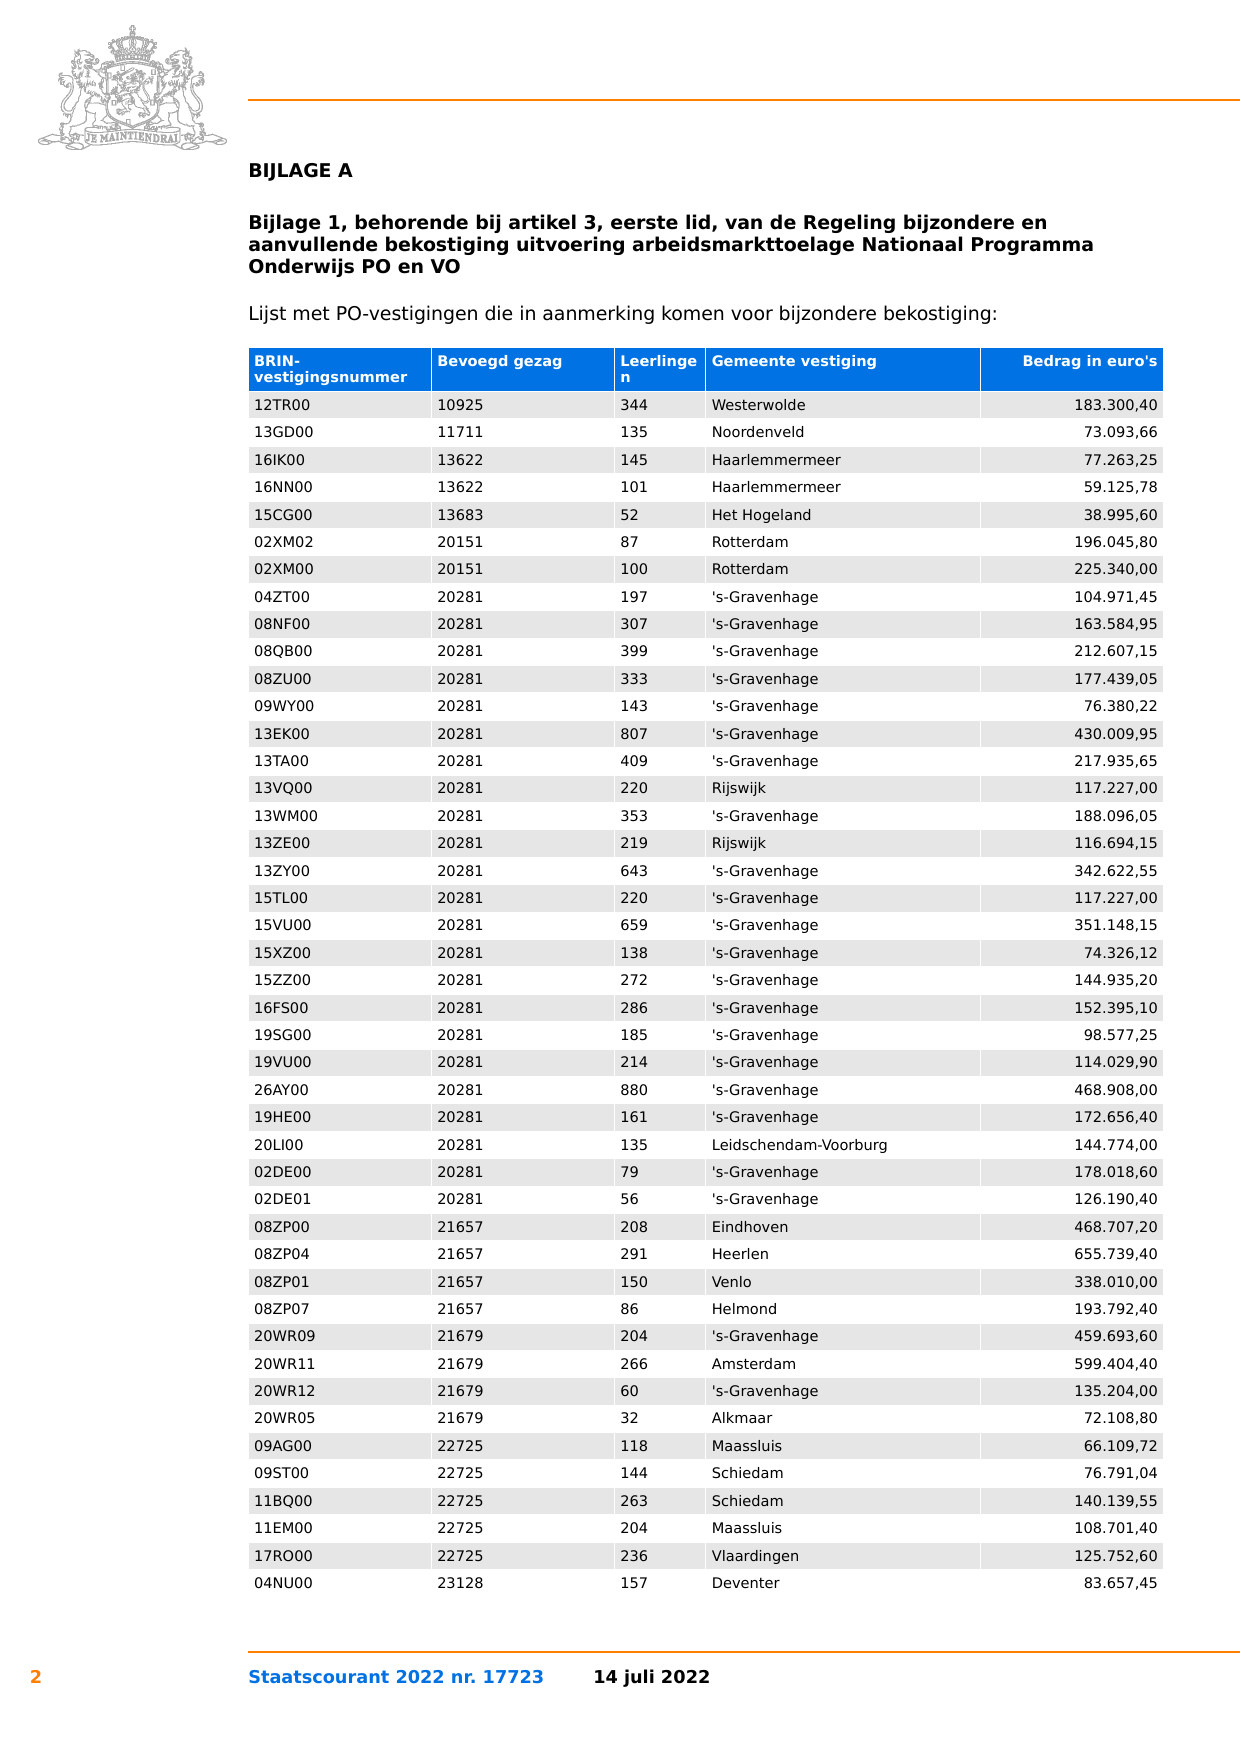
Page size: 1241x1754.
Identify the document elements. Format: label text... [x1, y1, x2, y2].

table_cell 's-Gravenhage [706, 995, 980, 1021]
table_cell 04ZT00 [249, 584, 431, 610]
table_cell 21657 [432, 1241, 614, 1268]
table_cell 's-Gravenhage [706, 1022, 980, 1048]
table_cell 145 [615, 447, 705, 473]
table_cell Maassluis [706, 1433, 980, 1459]
table_cell 342.622,55 [981, 858, 1163, 884]
table_cell 150 [615, 1269, 705, 1295]
table_cell 's-Gravenhage [706, 1187, 980, 1213]
table_cell 20281 [432, 666, 614, 692]
table_cell 21657 [432, 1214, 614, 1240]
table_cell 76.791,04 [981, 1461, 1163, 1487]
table_cell 15TL00 [249, 885, 431, 912]
table_cell 04NU00 [249, 1570, 431, 1596]
table_cell 20281 [432, 803, 614, 829]
table_cell 08NF00 [249, 611, 431, 638]
table_cell 's-Gravenhage [706, 940, 980, 966]
table_cell 's-Gravenhage [706, 611, 980, 638]
table_cell 11BQ00 [249, 1488, 431, 1514]
table_cell 20281 [432, 748, 614, 774]
table_cell 20WR12 [249, 1378, 431, 1405]
table_cell 655.739,40 [981, 1241, 1163, 1268]
table_cell Haarlemmermeer [706, 447, 980, 473]
table_cell 125.752,60 [981, 1543, 1163, 1569]
table_cell 880 [615, 1077, 705, 1103]
table_header BRIN-vestigingsnummer [249, 348, 431, 391]
table_cell 22725 [432, 1433, 614, 1459]
table_cell 144.935,20 [981, 968, 1163, 994]
table_cell 219 [615, 830, 705, 857]
table_cell 98.577,25 [981, 1022, 1163, 1048]
table_cell 22725 [432, 1488, 614, 1514]
table_cell 20151 [432, 529, 614, 555]
table_cell 02DE01 [249, 1187, 431, 1213]
table_cell 21679 [432, 1406, 614, 1432]
table_cell 236 [615, 1543, 705, 1569]
table_cell 409 [615, 748, 705, 774]
table_cell Helmond [706, 1296, 980, 1322]
table_cell 20281 [432, 694, 614, 720]
table_cell 20LI00 [249, 1132, 431, 1158]
table_cell 21679 [432, 1324, 614, 1350]
table_cell 26AY00 [249, 1077, 431, 1103]
table_cell Leidschendam-Voorburg [706, 1132, 980, 1158]
picture [38, 25, 227, 150]
table_cell 13EK00 [249, 721, 431, 747]
table_cell 20281 [432, 1050, 614, 1076]
table_header Bedrag in euro's [981, 348, 1163, 391]
table_cell Schiedam [706, 1461, 980, 1487]
table_cell 197 [615, 584, 705, 610]
table_cell 20281 [432, 721, 614, 747]
table_cell 161 [615, 1104, 705, 1131]
table_cell Het Hogeland [706, 502, 980, 528]
table_cell 13ZE00 [249, 830, 431, 857]
table_cell 114.029,90 [981, 1050, 1163, 1076]
table_cell 08ZP07 [249, 1296, 431, 1322]
table_cell 16IK00 [249, 447, 431, 473]
table_cell Amsterdam [706, 1351, 980, 1377]
table_cell 104.971,45 [981, 584, 1163, 610]
table_cell Schiedam [706, 1488, 980, 1514]
table_cell 79 [615, 1159, 705, 1186]
table_cell 66.109,72 [981, 1433, 1163, 1459]
table_cell 20WR05 [249, 1406, 431, 1432]
table_cell 19SG00 [249, 1022, 431, 1048]
table_cell 38.995,60 [981, 502, 1163, 528]
table_cell 20281 [432, 940, 614, 966]
table_cell 13GD00 [249, 420, 431, 446]
table_cell 20281 [432, 1022, 614, 1048]
table_cell 468.908,00 [981, 1077, 1163, 1103]
table_cell 02DE00 [249, 1159, 431, 1186]
table_cell 126.190,40 [981, 1187, 1163, 1213]
table_cell 76.380,22 [981, 694, 1163, 720]
table_cell 10925 [432, 392, 614, 418]
table_cell 266 [615, 1351, 705, 1377]
table_cell 143 [615, 694, 705, 720]
table_cell 204 [615, 1324, 705, 1350]
table_cell 's-Gravenhage [706, 584, 980, 610]
table_cell Alkmaar [706, 1406, 980, 1432]
table_cell Rotterdam [706, 556, 980, 583]
table_cell 60 [615, 1378, 705, 1405]
table_cell 20281 [432, 639, 614, 665]
table_cell 's-Gravenhage [706, 913, 980, 939]
table_cell 157 [615, 1570, 705, 1596]
table_cell 20281 [432, 1132, 614, 1158]
table_cell 399 [615, 639, 705, 665]
table_cell 599.404,40 [981, 1351, 1163, 1377]
table_cell 183.300,40 [981, 392, 1163, 418]
table_cell 22725 [432, 1543, 614, 1569]
table_cell 100 [615, 556, 705, 583]
table_cell 185 [615, 1022, 705, 1048]
table_cell 204 [615, 1515, 705, 1542]
table_cell 177.439,05 [981, 666, 1163, 692]
table_cell 's-Gravenhage [706, 1324, 980, 1350]
table_cell 20281 [432, 913, 614, 939]
table_cell 286 [615, 995, 705, 1021]
subtitle Bijlage 1, behorende bij artikel 3, eerste lid, van de Regeling bijzondere en aanvullende bekostiging uitvoering arbeidsmarkttoelage Nationaal Programma Onderwijs PO en VO [248, 212, 1163, 278]
table_cell 135.204,00 [981, 1378, 1163, 1405]
table_cell 's-Gravenhage [706, 968, 980, 994]
table_cell 56 [615, 1187, 705, 1213]
table_cell 263 [615, 1488, 705, 1514]
table_cell 807 [615, 721, 705, 747]
table_cell 's-Gravenhage [706, 1378, 980, 1405]
table_cell 13683 [432, 502, 614, 528]
table_cell 172.656,40 [981, 1104, 1163, 1131]
table_cell 08ZP04 [249, 1241, 431, 1268]
table_cell 351.148,15 [981, 913, 1163, 939]
table_cell 's-Gravenhage [706, 721, 980, 747]
table_cell 208 [615, 1214, 705, 1240]
table_cell 459.693,60 [981, 1324, 1163, 1350]
table_cell 's-Gravenhage [706, 1077, 980, 1103]
table_cell 20281 [432, 1104, 614, 1131]
table_cell 307 [615, 611, 705, 638]
table_cell 11EM00 [249, 1515, 431, 1542]
table_cell 15VU00 [249, 913, 431, 939]
table_cell 13VQ00 [249, 776, 431, 802]
table_cell 116.694,15 [981, 830, 1163, 857]
table_cell 19HE00 [249, 1104, 431, 1131]
table_cell 08ZP00 [249, 1214, 431, 1240]
table_cell 's-Gravenhage [706, 803, 980, 829]
table_cell 74.326,12 [981, 940, 1163, 966]
table_cell 118 [615, 1433, 705, 1459]
table_cell 09WY00 [249, 694, 431, 720]
table_cell 17RO00 [249, 1543, 431, 1569]
table_cell 272 [615, 968, 705, 994]
table_cell 101 [615, 474, 705, 501]
table_cell Westerwolde [706, 392, 980, 418]
table_cell 178.018,60 [981, 1159, 1163, 1186]
table_cell 72.108,80 [981, 1406, 1163, 1432]
table_cell 20281 [432, 830, 614, 857]
table_cell 353 [615, 803, 705, 829]
table_cell 333 [615, 666, 705, 692]
table_cell Haarlemmermeer [706, 474, 980, 501]
table_cell 20281 [432, 1187, 614, 1213]
table_cell 20WR11 [249, 1351, 431, 1377]
table_cell 09ST00 [249, 1461, 431, 1487]
table_cell 's-Gravenhage [706, 1159, 980, 1186]
table_cell 20281 [432, 611, 614, 638]
table_cell 225.340,00 [981, 556, 1163, 583]
table_cell 's-Gravenhage [706, 639, 980, 665]
table_cell 's-Gravenhage [706, 858, 980, 884]
table_cell 20151 [432, 556, 614, 583]
table_cell 20281 [432, 858, 614, 884]
table_cell 22725 [432, 1515, 614, 1542]
table_cell 20281 [432, 995, 614, 1021]
table_cell Rijswijk [706, 776, 980, 802]
table_cell 20281 [432, 584, 614, 610]
table_cell 152.395,10 [981, 995, 1163, 1021]
table_cell 15XZ00 [249, 940, 431, 966]
table_cell 13622 [432, 447, 614, 473]
table_cell 21679 [432, 1378, 614, 1405]
table_cell Eindhoven [706, 1214, 980, 1240]
table_cell 214 [615, 1050, 705, 1076]
table_cell 's-Gravenhage [706, 1104, 980, 1131]
table_cell 32 [615, 1406, 705, 1432]
table_cell 20281 [432, 1159, 614, 1186]
table_cell 21657 [432, 1269, 614, 1295]
table_cell 140.139,55 [981, 1488, 1163, 1514]
table_cell 291 [615, 1241, 705, 1268]
table_cell Rotterdam [706, 529, 980, 555]
table_cell 20281 [432, 968, 614, 994]
table_cell 13TA00 [249, 748, 431, 774]
table_cell Noordenveld [706, 420, 980, 446]
table_cell 22725 [432, 1461, 614, 1487]
table_cell 220 [615, 776, 705, 802]
table_cell 20WR09 [249, 1324, 431, 1350]
table_cell 196.045,80 [981, 529, 1163, 555]
table_cell 08ZU00 [249, 666, 431, 692]
table_cell 's-Gravenhage [706, 748, 980, 774]
table_cell Rijswijk [706, 830, 980, 857]
table_cell Deventer [706, 1570, 980, 1596]
table_cell 344 [615, 392, 705, 418]
table_cell 86 [615, 1296, 705, 1322]
table_cell 163.584,95 [981, 611, 1163, 638]
table_cell 20281 [432, 776, 614, 802]
table_cell 135 [615, 1132, 705, 1158]
table_cell 19VU00 [249, 1050, 431, 1076]
table_cell 16NN00 [249, 474, 431, 501]
table_cell 20281 [432, 1077, 614, 1103]
table_cell 188.096,05 [981, 803, 1163, 829]
table_cell Maassluis [706, 1515, 980, 1542]
table_cell 12TR00 [249, 392, 431, 418]
table_cell 73.093,66 [981, 420, 1163, 446]
table_cell 11711 [432, 420, 614, 446]
table_cell 08QB00 [249, 639, 431, 665]
table_cell 's-Gravenhage [706, 694, 980, 720]
table_cell Vlaardingen [706, 1543, 980, 1569]
table_cell 135 [615, 420, 705, 446]
table_cell 220 [615, 885, 705, 912]
table_cell 59.125,78 [981, 474, 1163, 501]
table_cell 193.792,40 [981, 1296, 1163, 1322]
table_header Gemeente vestiging [706, 348, 980, 391]
table_cell 02XM02 [249, 529, 431, 555]
table_cell 's-Gravenhage [706, 885, 980, 912]
table_cell Heerlen [706, 1241, 980, 1268]
table_cell 468.707,20 [981, 1214, 1163, 1240]
table_cell 430.009,95 [981, 721, 1163, 747]
table_header Leerlingen [615, 348, 705, 391]
table_cell 144 [615, 1461, 705, 1487]
table_cell 08ZP01 [249, 1269, 431, 1295]
table_cell 138 [615, 940, 705, 966]
subtitle BIJLAGE A [248, 160, 1163, 182]
table_cell 87 [615, 529, 705, 555]
table_cell 13WM00 [249, 803, 431, 829]
table_cell 15CG00 [249, 502, 431, 528]
table_cell 13ZY00 [249, 858, 431, 884]
table_cell 108.701,40 [981, 1515, 1163, 1542]
table_cell Venlo [706, 1269, 980, 1295]
table_cell 83.657,45 [981, 1570, 1163, 1596]
table_cell 338.010,00 [981, 1269, 1163, 1295]
table_cell 21679 [432, 1351, 614, 1377]
table_cell 21657 [432, 1296, 614, 1322]
table_header Bevoegd gezag [432, 348, 614, 391]
table_cell 09AG00 [249, 1433, 431, 1459]
table_cell 16FS00 [249, 995, 431, 1021]
table_cell 's-Gravenhage [706, 666, 980, 692]
table_cell 's-Gravenhage [706, 1050, 980, 1076]
table_cell 20281 [432, 885, 614, 912]
table_cell 117.227,00 [981, 776, 1163, 802]
table_cell 659 [615, 913, 705, 939]
table_cell 02XM00 [249, 556, 431, 583]
table_cell 77.263,25 [981, 447, 1163, 473]
text Lijst met PO-vestigingen die in aanmerking komen voor bijzondere bekostiging: [248, 303, 1163, 325]
table_cell 13622 [432, 474, 614, 501]
table_cell 212.607,15 [981, 639, 1163, 665]
table_cell 52 [615, 502, 705, 528]
table_cell 117.227,00 [981, 885, 1163, 912]
table_cell 15ZZ00 [249, 968, 431, 994]
table_cell 144.774,00 [981, 1132, 1163, 1158]
table_cell 217.935,65 [981, 748, 1163, 774]
table_cell 23128 [432, 1570, 614, 1596]
table_cell 643 [615, 858, 705, 884]
